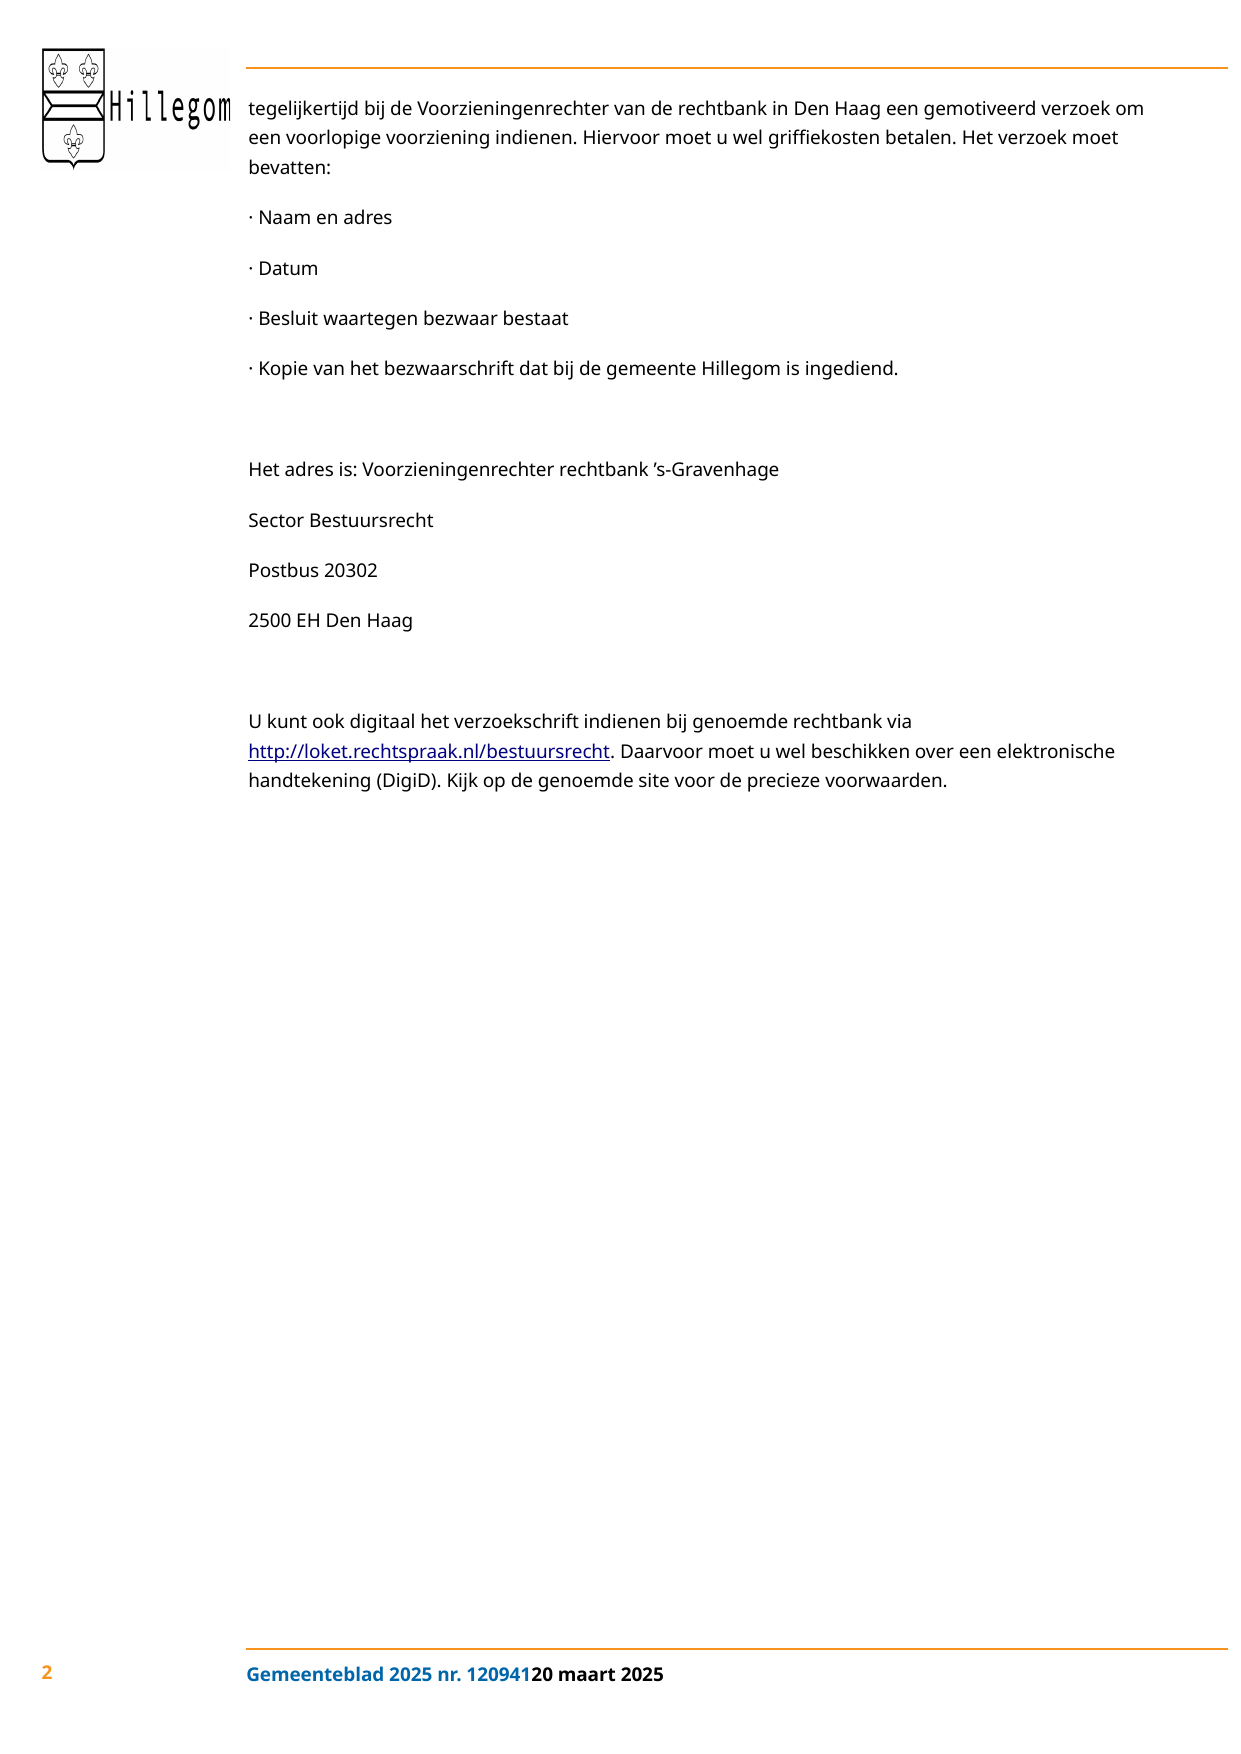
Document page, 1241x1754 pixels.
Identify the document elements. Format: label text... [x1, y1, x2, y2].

picture [41, 47, 231, 172]
text · Kopie van het bezwaarschrift dat bij de gemeente Hillegom is ingediend. [248, 356, 1152, 381]
text U kunt ook digitaal het verzoekschrift indienen bij genoemde rechtbank via http://loket.rechtspraak.nl/bestuursrecht. Daarvoor moet u wel beschikken over een elektronische handtekening (DigiD). Kijk op de genoemde site voor de precieze voorwaarden. [248, 708, 1152, 793]
text · Besluit waartegen bezwaar bestaat [248, 305, 1152, 331]
text 2500 EH Den Haag [248, 608, 1152, 633]
text · Naam en adres [248, 204, 1152, 230]
text Sector Bestuursrecht [248, 507, 1152, 533]
text · Datum [248, 255, 1152, 281]
text Het adres is: Voorzieningenrechter rechtbank ’s-Gravenhage [248, 456, 1152, 482]
text Postbus 20302 [248, 557, 1152, 583]
text tegelijkertijd bij de Voorzieningenrechter van de rechtbank in Den Haag een gemotiveerd verzoek om een voorlopige voorziening indienen. Hiervoor moet u wel griffiekosten betalen. Het verzoek moet bevatten: [248, 95, 1152, 180]
